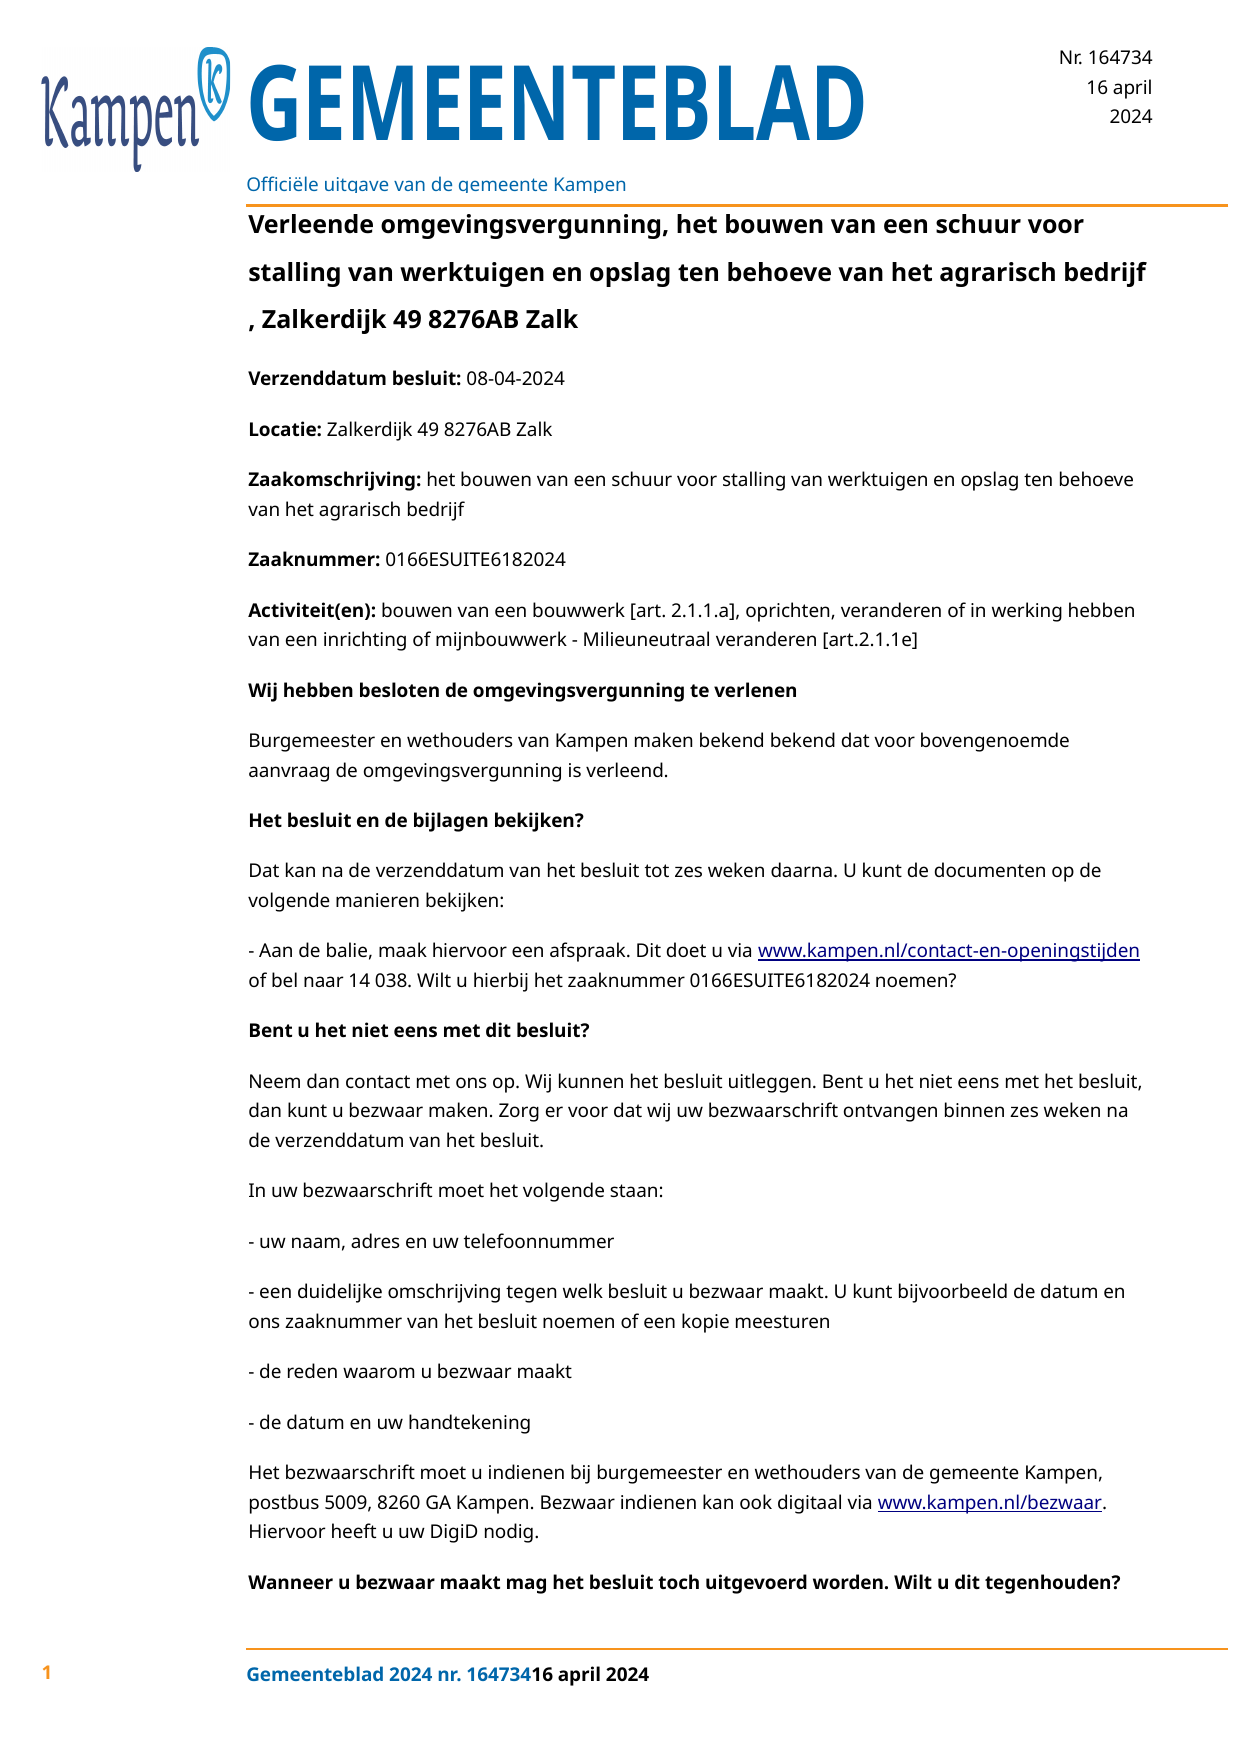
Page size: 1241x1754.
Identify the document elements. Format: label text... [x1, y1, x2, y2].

text Zaakomschrijving: het bouwen van een schuur voor stalling van werktuigen en opslag ten behoeve van het agrarisch bedrijf [248, 466, 1152, 522]
text - uw naam, adres en uw telefoonnummer [248, 1228, 1152, 1254]
text Verleende omgevingsvergunning, het bouwen van een schuur voor stalling van werktuigen en opslag ten behoeve van het agrarisch bedrijf , Zalkerdijk 49 8276AB Zalk [248, 207, 1152, 336]
text Bent u het niet eens met dit besluit? [248, 1018, 1152, 1043]
text In uw bezwaarschrift moet het volgende staan: [248, 1178, 1152, 1203]
text Zaaknummer: 0166ESUITE6182024 [248, 546, 1152, 572]
text Wij hebben besloten de omgevingsvergunning te verlenen [248, 677, 1152, 702]
text Burgemeester en wethouders van Kampen maken bekend bekend dat voor bovengenoemde aanvraag de omgevingsvergunning is verleend. [248, 727, 1152, 782]
text Activiteit(en): bouwen van een bouwwerk [art. 2.1.1.a], oprichten, veranderen of in werking hebben van een inrichting of mijnbouwwerk - Milieuneutraal veranderen [art.2.1.1e] [248, 597, 1152, 652]
text - een duidelijke omschrijving tegen welk besluit u bezwaar maakt. U kunt bijvoorbeeld de datum en ons zaaknummer van het besluit noemen of een kopie meesturen [248, 1278, 1152, 1334]
text Neem dan contact met ons op. Wij kunnen het besluit uitleggen. Bent u het niet eens met het besluit, dan kunt u bezwaar maken. Zorg er voor dat wij uw bezwaarschrift ontvangen binnen zes weken na de verzenddatum van het besluit. [248, 1068, 1152, 1153]
text Dat kan na de verzenddatum van het besluit tot zes weken daarna. U kunt de documenten op de volgende manieren bekijken: [248, 858, 1152, 913]
text Locatie: Zalkerdijk 49 8276AB Zalk [248, 416, 1152, 442]
text - de datum en uw handtekening [248, 1409, 1152, 1434]
text Wanneer u bezwaar maakt mag het besluit toch uitgevoerd worden. Wilt u dit tegenhouden? [248, 1569, 1152, 1594]
picture [41, 47, 231, 172]
text Verzenddatum besluit: 08-04-2024 [248, 366, 1152, 391]
text - Aan de balie, maak hiervoor een afspraak. Dit doet u via www.kampen.nl/contact-en-openingstijden of bel naar 14 038. Wilt u hierbij het zaaknummer 0166ESUITE6182024 noemen? [248, 938, 1152, 993]
text - de reden waarom u bezwaar maakt [248, 1358, 1152, 1384]
text Het besluit en de bijlagen bekijken? [248, 807, 1152, 833]
text Het bezwaarschrift moet u indienen bij burgemeester en wethouders van de gemeente Kampen, postbus 5009, 8260 GA Kampen. Bezwaar indienen kan ook digitaal via www.kampen.nl/bezwaar. Hiervoor heeft u uw DigiD nodig. [248, 1459, 1152, 1544]
